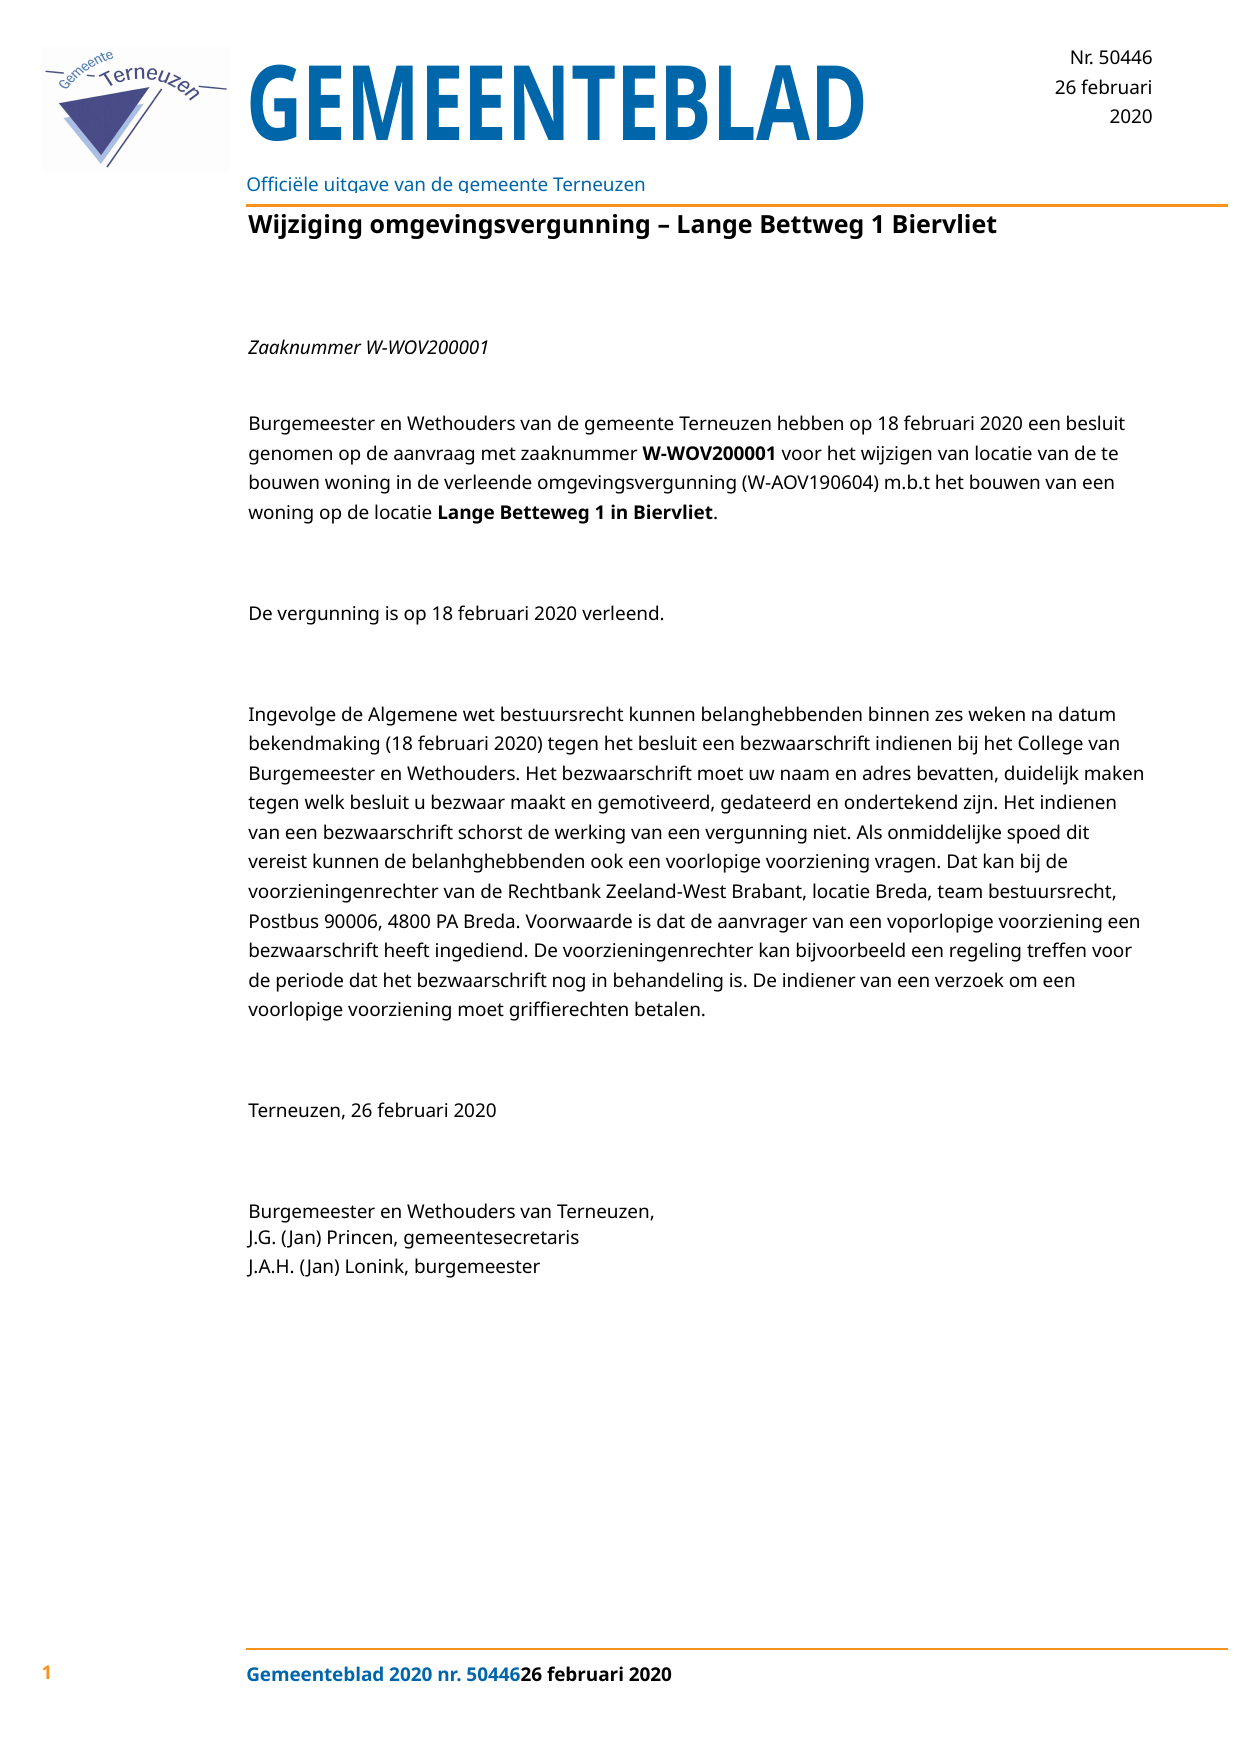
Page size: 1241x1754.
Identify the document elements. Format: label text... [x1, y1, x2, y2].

table_cell [248, 1280, 700, 1305]
table_cell [700, 1224, 1152, 1279]
text Terneuzen, 26 februari 2020 [248, 1097, 1152, 1123]
table_header Burgemeester en Wethouders van Terneuzen, [248, 1199, 1152, 1224]
text De vergunning is op 18 februari 2020 verleend. [248, 600, 1152, 626]
text Ingevolge de Algemene wet bestuursrecht kunnen belanghebbenden binnen zes weken na datum bekendmaking (18 februari 2020) tegen het besluit een bezwaarschrift indienen bij het College van Burgemeester en Wethouders. Het bezwaarschrift moet uw naam en adres bevatten, duidelijk maken tegen welk besluit u bezwaar maakt en gemotiveerd, gedateerd en ondertekend zijn. Het indienen van een bezwaarschrift schorst de werking van een vergunning niet. Als onmiddelijke spoed dit vereist kunnen de belanhghebbenden ook een voorlopige voorziening vragen. Dat kan bij de voorzieningenrechter van de Rechtbank Zeeland-West Brabant, locatie Breda, team bestuursrecht, Postbus 90006, 4800 PA Breda. Voorwaarde is dat de aanvrager van een voporlopige voorziening een bezwaarschrift heeft ingediend. De voorzieningenrechter kan bijvoorbeeld een regeling treffen voor de periode dat het bezwaarschrift nog in behandeling is. De indiener van een verzoek om een voorlopige voorziening moet griffierechten betalen. [248, 701, 1152, 1022]
text Wijziging omgevingsvergunning – Lange Bettweg 1 Biervliet [248, 207, 1152, 241]
table_cell J.G. (Jan) Princen, gemeentesecretaris J.A.H. (Jan) Lonink, burgemeester [248, 1224, 700, 1279]
table_cell [700, 1331, 1152, 1357]
text Burgemeester en Wethouders van de gemeente Terneuzen hebben op 18 februari 2020 een besluit genomen op de aanvraag met zaaknummer W-WOV200001 voor het wijzigen van locatie van de te bouwen woning in de verleende omgevingsvergunning (W-AOV190604) m.b.t het bouwen van een woning op de locatie Lange Betteweg 1 in Biervliet. [248, 410, 1152, 525]
table_cell [248, 1331, 700, 1357]
text Zaaknummer W-WOV200001 [248, 334, 1152, 360]
table_cell [700, 1280, 1152, 1305]
picture [41, 47, 231, 172]
table_cell [248, 1305, 1152, 1331]
